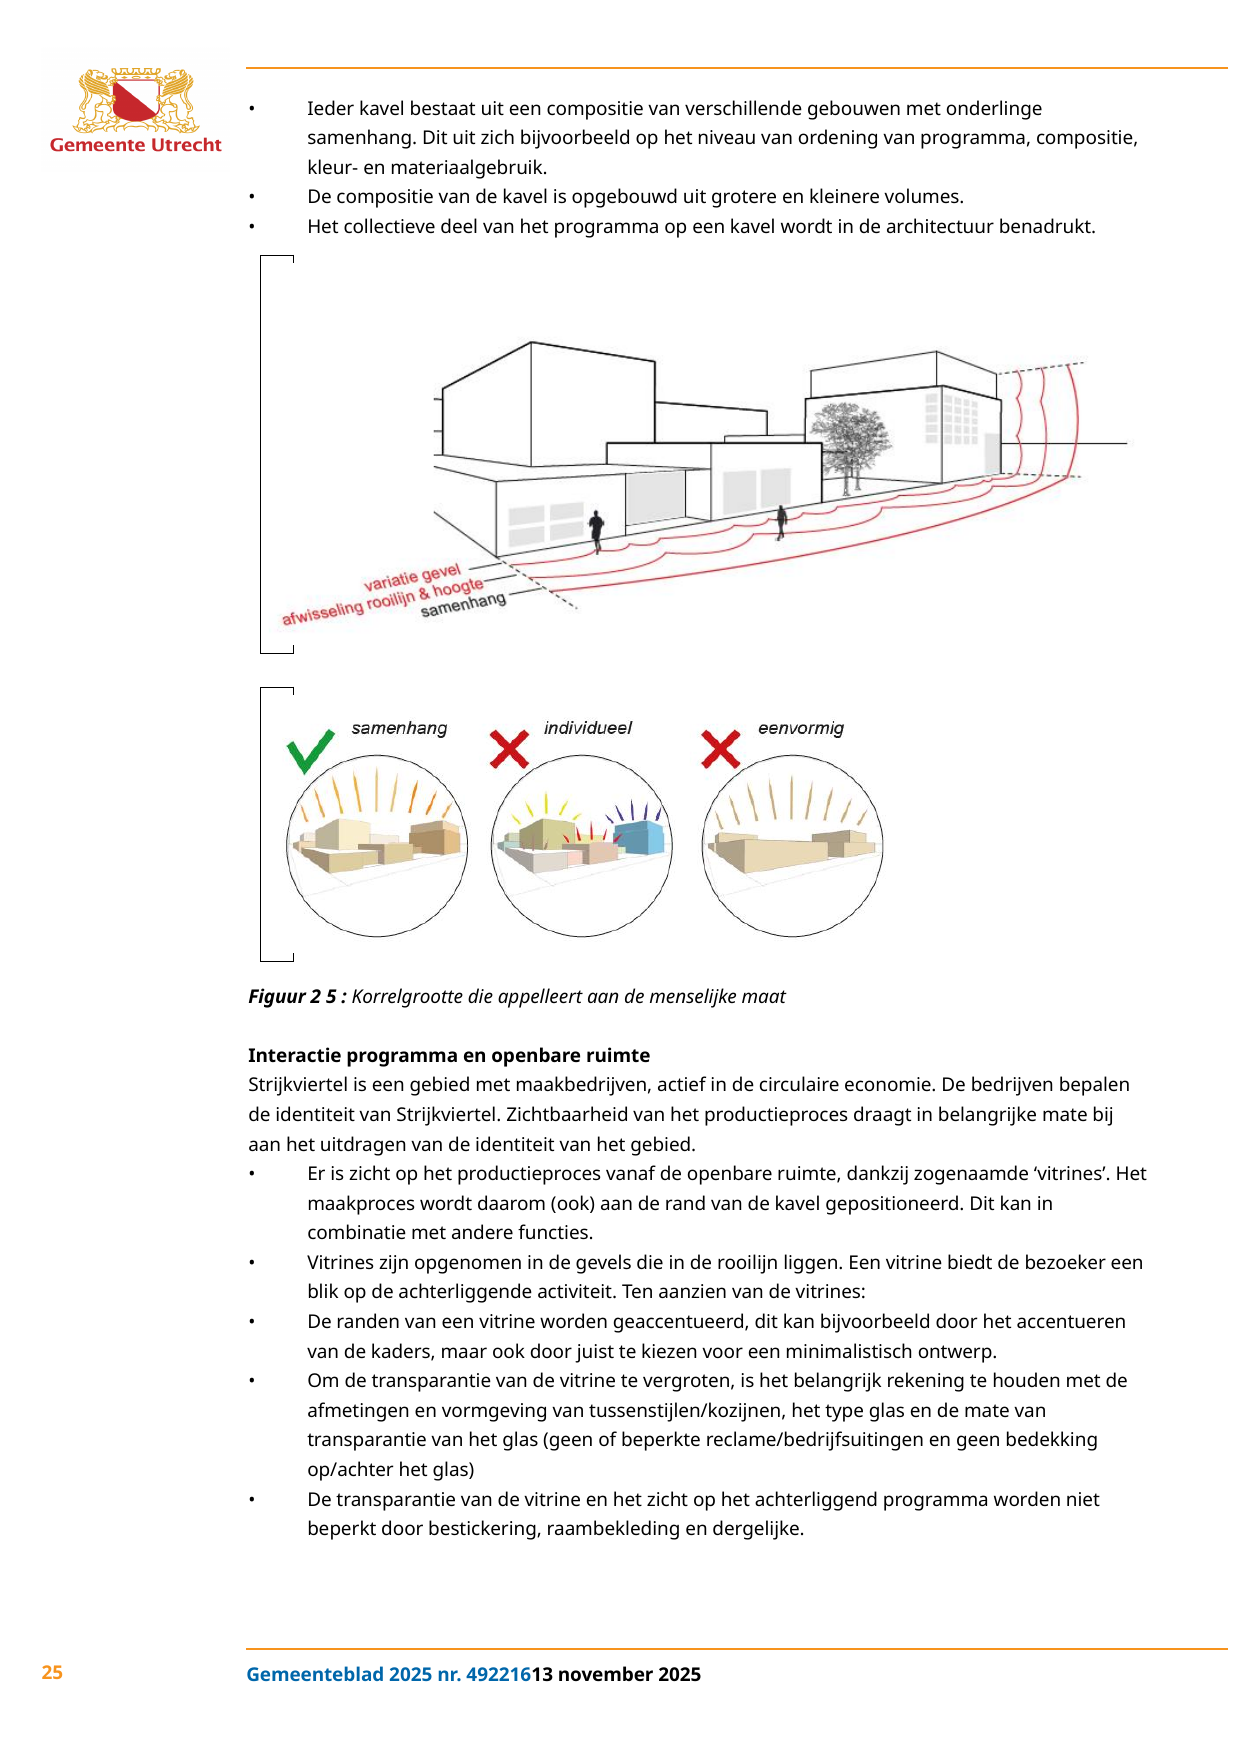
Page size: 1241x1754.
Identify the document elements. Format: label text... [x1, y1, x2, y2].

list De transparantie van de vitrine en het zicht op het achterliggend programma worden niet beperkt door bestickering, raambekleding en dergelijke. [248, 1486, 1152, 1541]
list Vitrines zijn opgenomen in de gevels die in de rooilijn liggen. Een vitrine biedt de bezoeker een blik op de achterliggende activiteit. Ten aanzien van de vitrines: [248, 1249, 1152, 1304]
text Interactie programma en openbare ruimte [248, 1042, 1152, 1068]
list Om de transparantie van de vitrine te vergroten, is het belangrijk rekening te houden met de afmetingen en vormgeving van tussenstijlen/kozijnen, het type glas en de mate van transparantie van het glas (geen of beperkte reclame/bedrijfsuitingen en geen bedekking op/achter het glas) [248, 1367, 1152, 1482]
text Figuur 2 5 : Korrelgrootte die appelleert aan de menselijke maat [248, 983, 1152, 1008]
picture [41, 47, 231, 172]
list Het collectieve deel van het programma op een kavel wordt in de architectuur benadrukt. [248, 213, 1152, 239]
text Strijkviertel is een gebied met maakbedrijven, actief in de circulaire economie. De bedrijven bepalen de identiteit van Strijkviertel. Zichtbaarheid van het productieproces draagt in belangrijke mate bij aan het uitdragen van de identiteit van het gebied. [248, 1072, 1152, 1156]
picture [268, 263, 1140, 645]
list Ieder kavel bestaat uit een compositie van verschillende gebouwen met onderlinge samenhang. Dit uit zich bijvoorbeeld op het niveau van ordening van programma, compositie, kleur- en materiaalgebruik. [248, 95, 1152, 180]
picture [268, 695, 905, 953]
list De randen van een vitrine worden geaccentueerd, dit kan bijvoorbeeld door het accentueren van de kaders, maar ook door juist te kiezen voor een minimalistisch ontwerp. [248, 1308, 1152, 1363]
list Er is zicht op het productieproces vanaf de openbare ruimte, dankzij zogenaamde ‘vitrines’. Het maakproces wordt daarom (ook) aan de rand van de kavel gepositioneerd. Dit kan in combinatie met andere functies. [248, 1160, 1152, 1245]
list De compositie van de kavel is opgebouwd uit grotere en kleinere volumes. [248, 183, 1152, 209]
